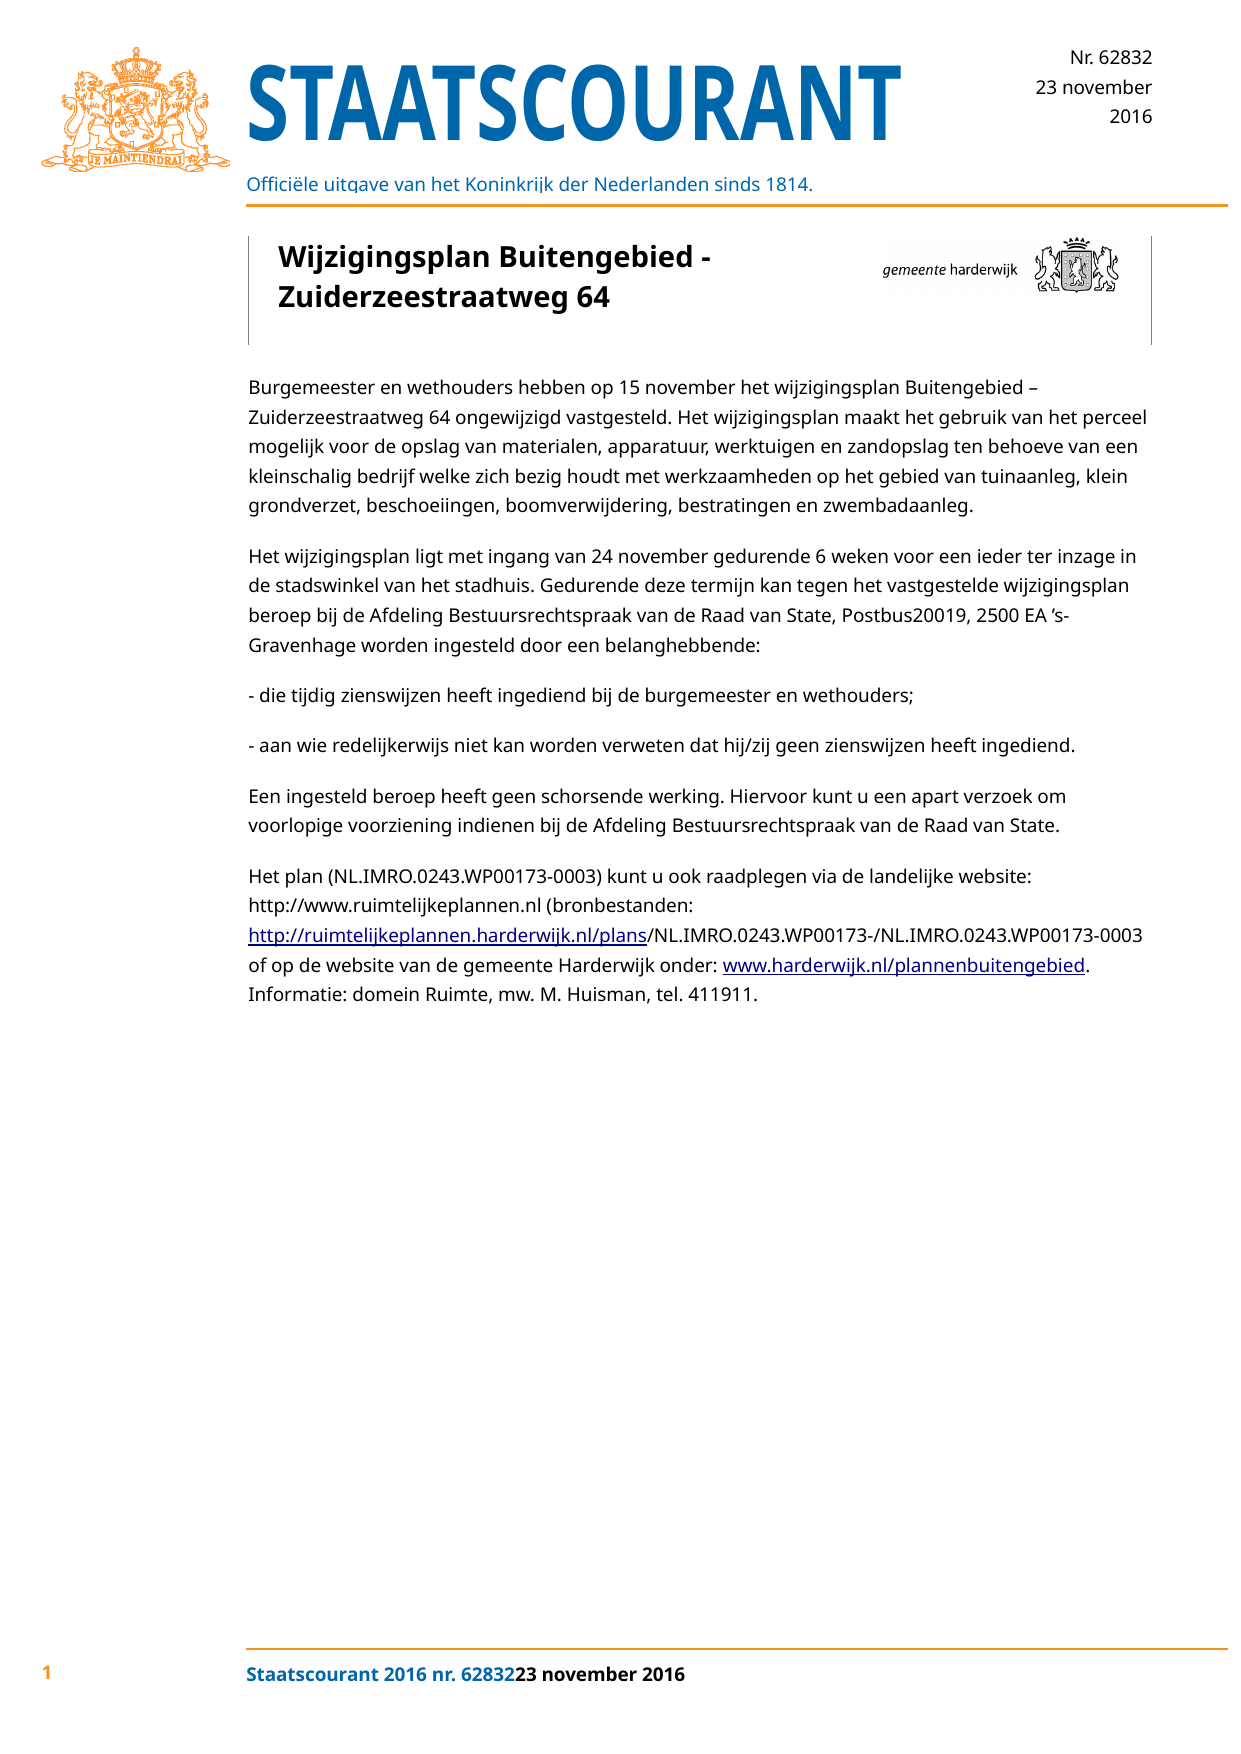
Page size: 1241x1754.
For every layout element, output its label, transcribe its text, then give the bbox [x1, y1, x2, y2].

table_header [850, 236, 1151, 345]
text Burgemeester en wethouders hebben op 15 november het wijzigingsplan Buitengebied – Zuiderzeestraatweg 64 ongewijzigd vastgesteld. Het wijzigingsplan maakt het gebruik van het perceel mogelijk voor de opslag van materialen, apparatuur, werktuigen en zandopslag ten behoeve van een kleinschalig bedrijf welke zich bezig houdt met werkzaamheden op het gebied van tuinaanleg, klein grondverzet, beschoeiingen, boomverwijdering, bestratingen en zwembadaanleg. [248, 374, 1152, 518]
table_header Wijzigingsplan Buitengebied - Zuiderzeestraatweg 64 [249, 236, 850, 345]
text Het wijzigingsplan ligt met ingang van 24 november gedurende 6 weken voor een ieder ter inzage in de stadswinkel van het stadhuis. Gedurende deze termijn kan tegen het vastgestelde wijzigingsplan beroep bij de Afdeling Bestuursrechtspraak van de Raad van State, Postbus20019, 2500 EA ’s-Gravenhage worden ingesteld door een belanghebbende: [248, 543, 1152, 657]
picture [882, 236, 1119, 295]
picture [41, 47, 231, 172]
text Een ingesteld beroep heeft geen schorsende werking. Hiervoor kunt u een apart verzoek om voorlopige voorziening indienen bij de Afdeling Bestuursrechtspraak van de Raad van State. [248, 783, 1152, 838]
text Het plan (NL.IMRO.0243.WP00173-0003) kunt u ook raadplegen via de landelijke website: http://www.ruimtelijkeplannen.nl (bronbestanden: http://ruimtelijkeplannen.harderwijk.nl/plans/NL.IMRO.0243.WP00173-/NL.IMRO.0243.WP00173-0003 of op de website van de gemeente Harderwijk onder: www.harderwijk.nl/plannenbuitengebied. Informatie: domein Ruimte, mw. M. Huisman, tel. 411911. [248, 863, 1152, 1007]
text - die tijdig zienswijzen heeft ingediend bij de burgemeester en wethouders; [248, 682, 1152, 708]
text - aan wie redelijkerwijs niet kan worden verweten dat hij/zij geen zienswijzen heeft ingediend. [248, 733, 1152, 758]
